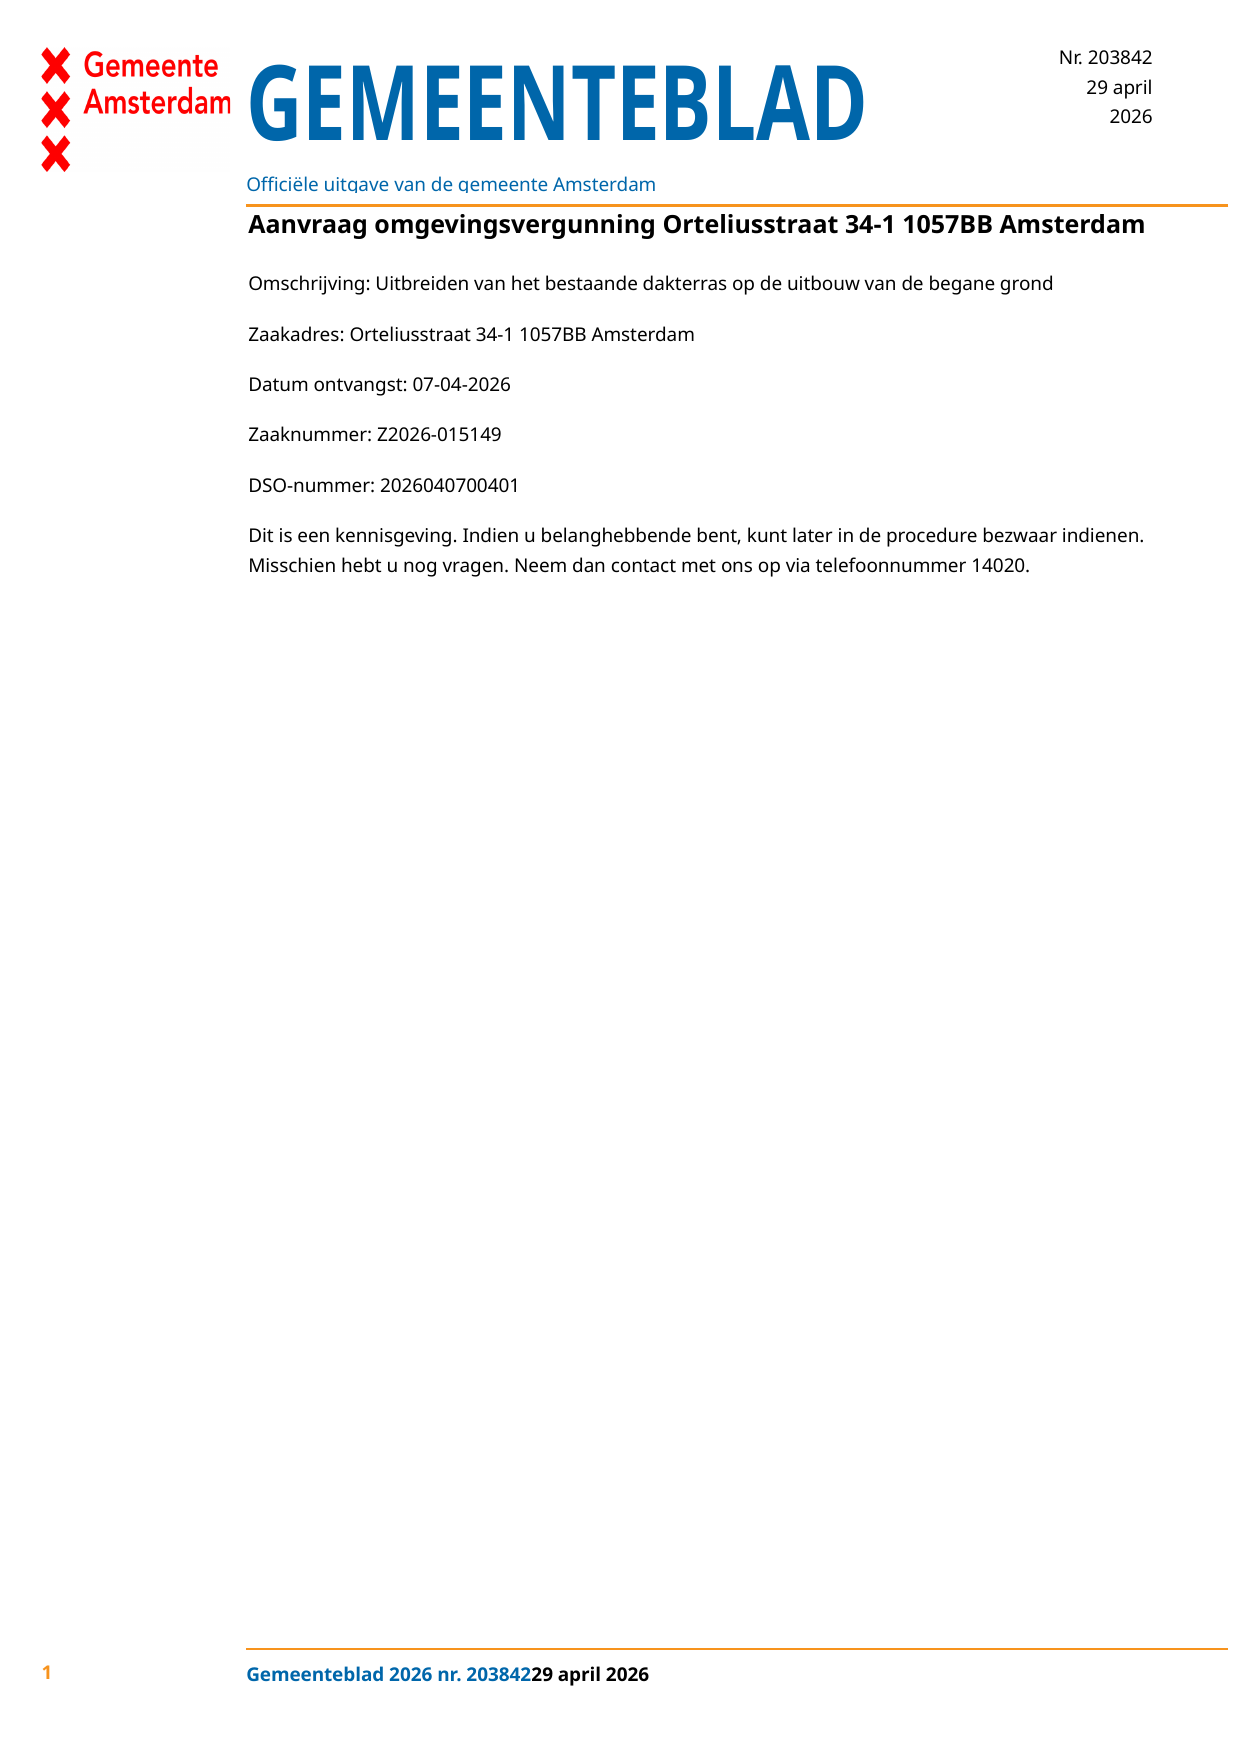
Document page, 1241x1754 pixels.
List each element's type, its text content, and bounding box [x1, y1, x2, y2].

text Omschrijving: Uitbreiden van het bestaande dakterras op de uitbouw van de begane grond [248, 270, 1152, 296]
text Zaaknummer: Z2026-015149 [248, 422, 1152, 447]
text Zaakadres: Orteliusstraat 34-1 1057BB Amsterdam [248, 321, 1152, 346]
picture [41, 47, 231, 172]
text Aanvraag omgevingsvergunning Orteliusstraat 34-1 1057BB Amsterdam [248, 207, 1152, 241]
text Datum ontvangst: 07-04-2026 [248, 371, 1152, 397]
text Dit is een kennisgeving. Indien u belanghebbende bent, kunt later in de procedure bezwaar indienen. Misschien hebt u nog vragen. Neem dan contact met ons op via telefoonnummer 14020. [248, 522, 1152, 578]
text DSO-nummer: 2026040700401 [248, 472, 1152, 498]
